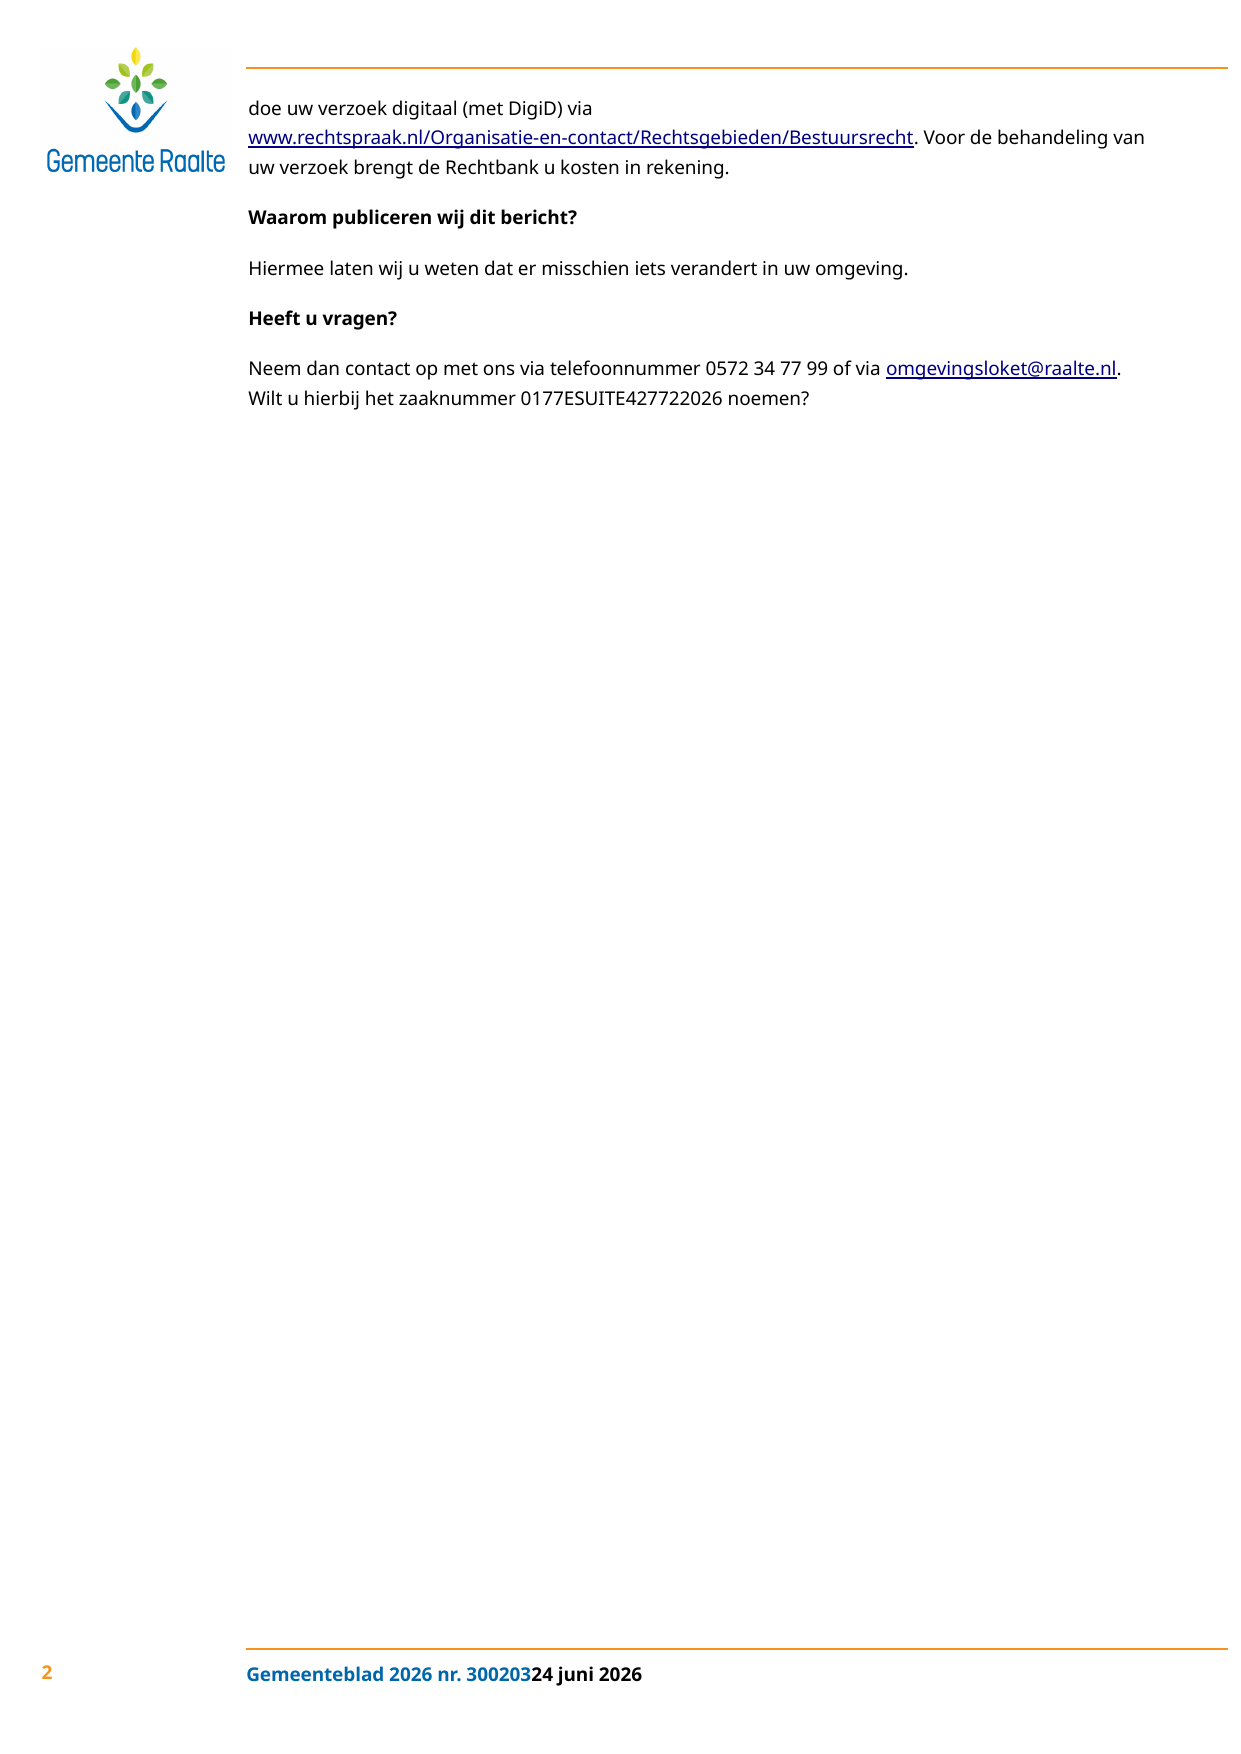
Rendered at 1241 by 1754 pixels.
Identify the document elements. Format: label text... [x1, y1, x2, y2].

text Heeft u vragen? [248, 305, 1152, 331]
text doe uw verzoek digitaal (met DigiD) via www.rechtspraak.nl/Organisatie-en-contact/Rechtsgebieden/Bestuursrecht. Voor de behandeling van uw verzoek brengt de Rechtbank u kosten in rekening. [248, 95, 1152, 180]
text Waarom publiceren wij dit bericht? [248, 204, 1152, 230]
text Hiermee laten wij u weten dat er misschien iets verandert in uw omgeving. [248, 255, 1152, 281]
text Neem dan contact op met ons via telefoonnummer 0572 34 77 99 of via omgevingsloket@raalte.nl. Wilt u hierbij het zaaknummer 0177ESUITE427722026 noemen? [248, 356, 1152, 411]
picture [41, 47, 231, 172]
